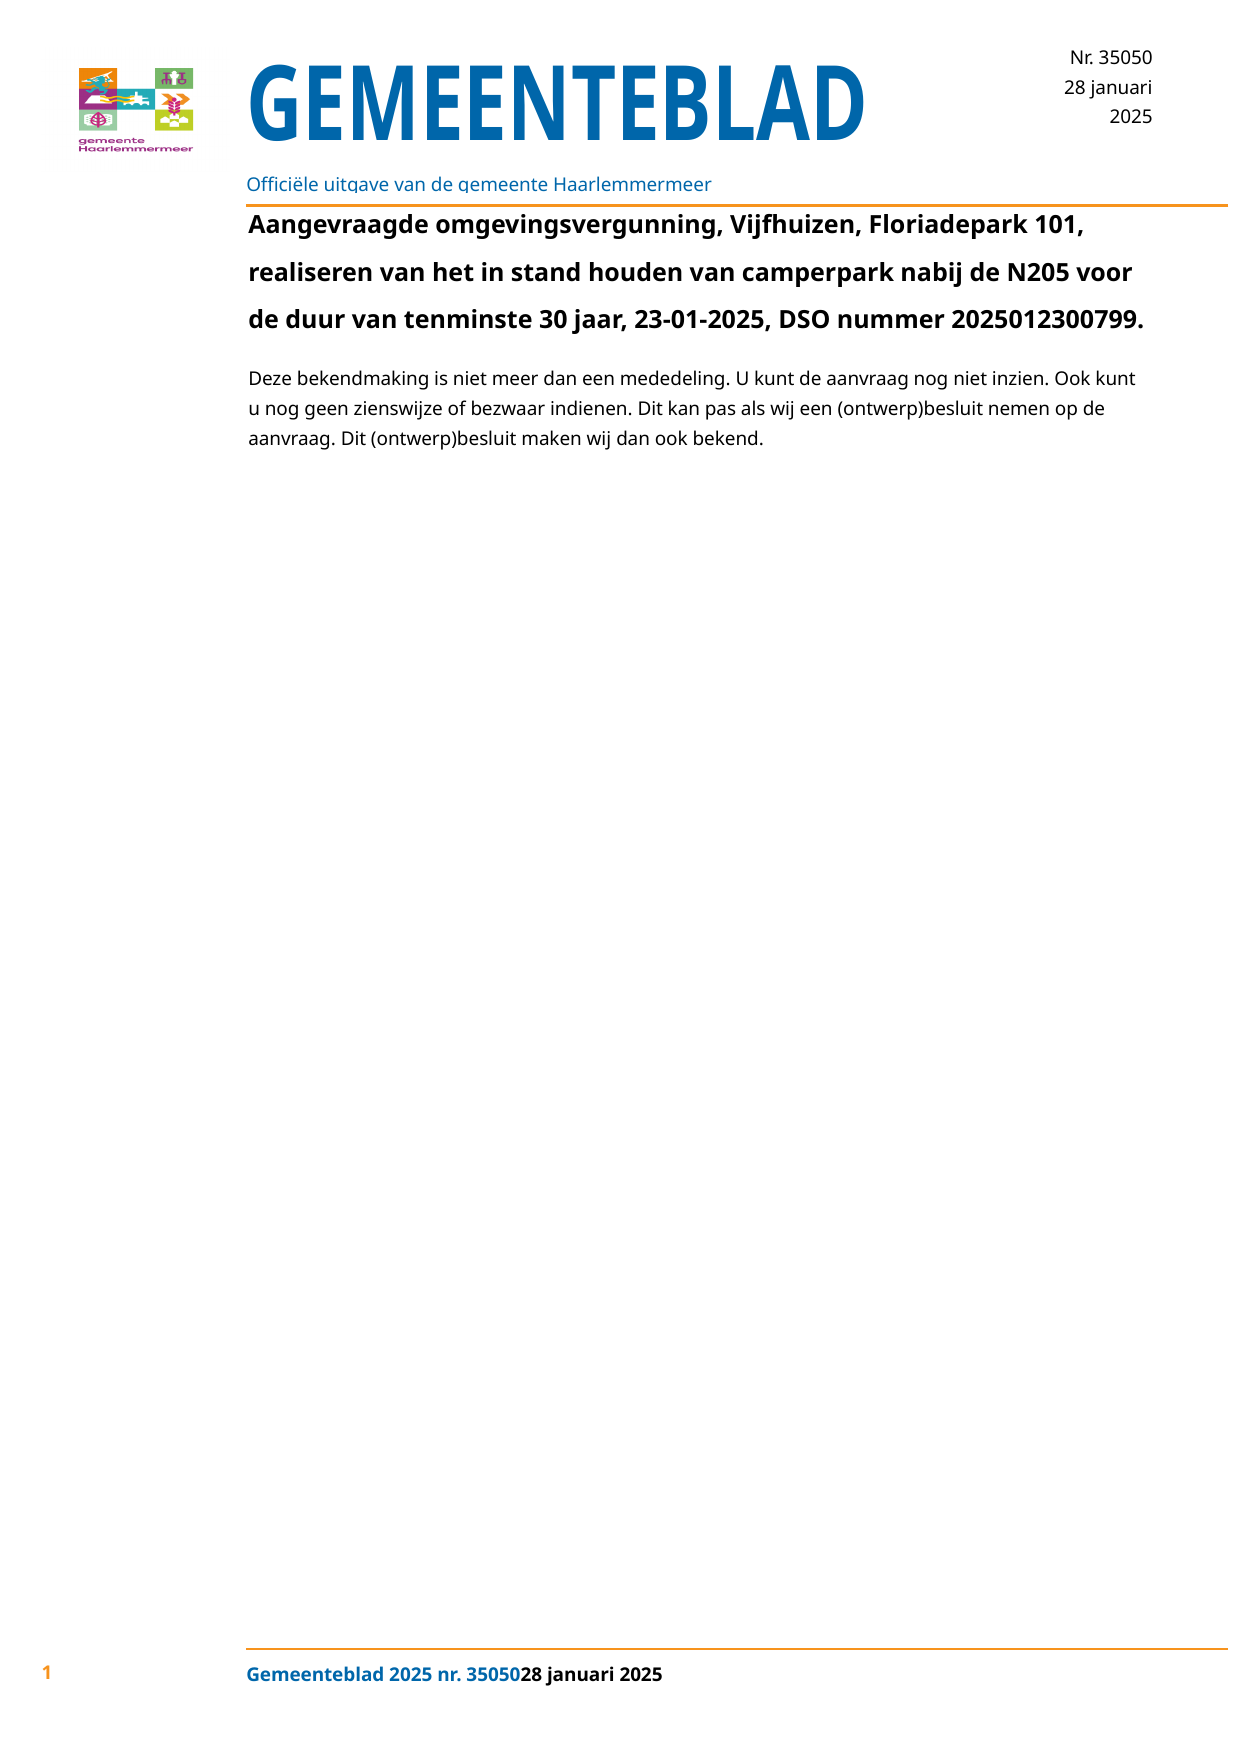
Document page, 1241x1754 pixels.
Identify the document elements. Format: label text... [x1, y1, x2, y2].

text Aangevraagde omgevingsvergunning, Vijfhuizen, Floriadepark 101, realiseren van het in stand houden van camperpark nabij de N205 voor de duur van tenminste 30 jaar, 23-01-2025, DSO nummer 2025012300799. [248, 207, 1152, 336]
text Deze bekendmaking is niet meer dan een mededeling. U kunt de aanvraag nog niet inzien. Ook kunt u nog geen zienswijze of bezwaar indienen. Dit kan pas als wij een (ontwerp)besluit nemen op de aanvraag. Dit (ontwerp)besluit maken wij dan ook bekend. [248, 366, 1152, 450]
picture [41, 47, 231, 172]
